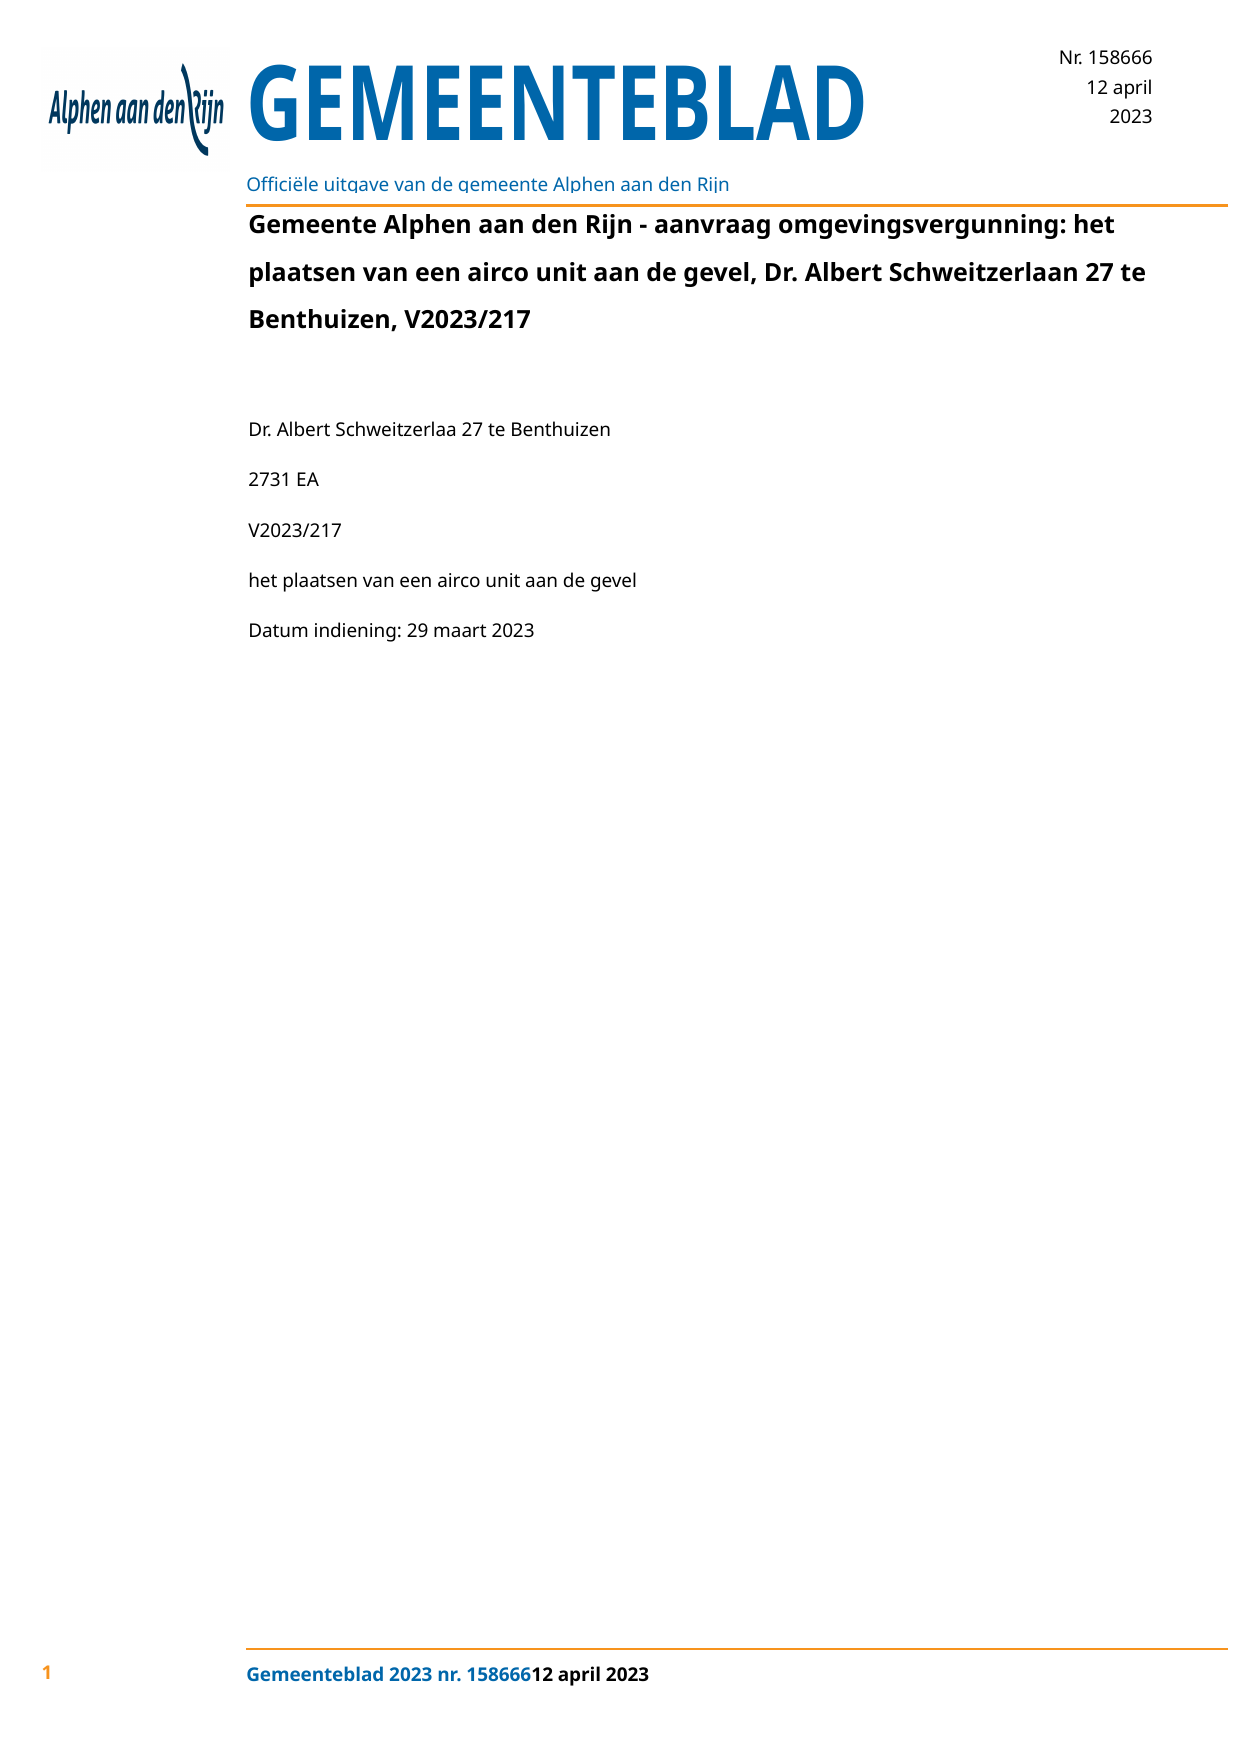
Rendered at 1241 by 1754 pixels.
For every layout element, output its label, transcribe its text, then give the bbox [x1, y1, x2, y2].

picture [41, 47, 231, 172]
text Gemeente Alphen aan den Rijn - aanvraag omgevingsvergunning: het plaatsen van een airco unit aan de gevel, Dr. Albert Schweitzerlaan 27 te Benthuizen, V2023/217 [248, 207, 1152, 336]
text V2023/217 [248, 517, 1152, 542]
text 2731 EA [248, 466, 1152, 492]
text Datum indiening: 29 maart 2023 [248, 618, 1152, 643]
text Dr. Albert Schweitzerlaa 27 te Benthuizen [248, 416, 1152, 442]
text het plaatsen van een airco unit aan de gevel [248, 567, 1152, 593]
